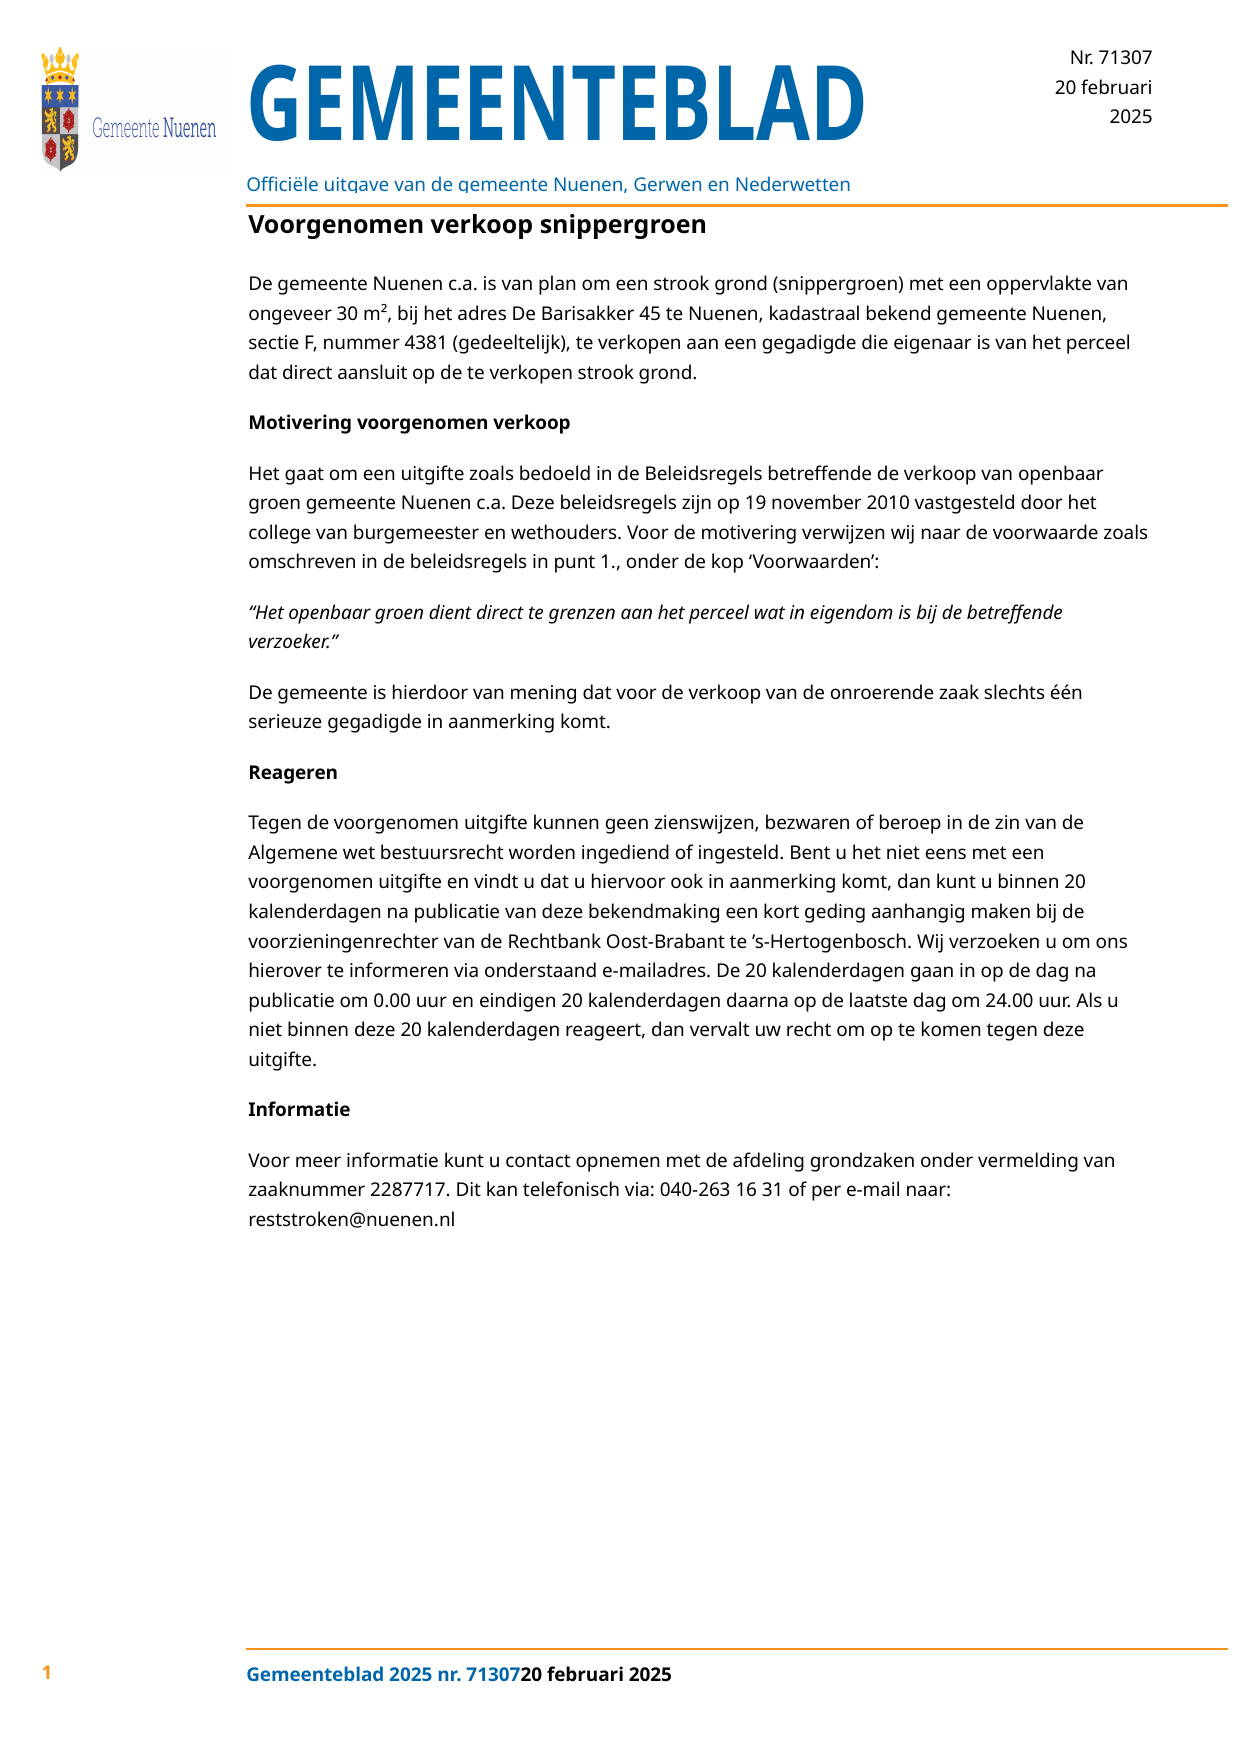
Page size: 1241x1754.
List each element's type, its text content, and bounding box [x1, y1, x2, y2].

picture [41, 47, 231, 172]
text Motivering voorgenomen verkoop [248, 409, 1152, 435]
text Voor meer informatie kunt u contact opnemen met de afdeling grondzaken onder vermelding van zaaknummer 2287717. Dit kan telefonisch via: 040-263 16 31 of per e-mail naar: reststroken@nuenen.nl [248, 1147, 1152, 1232]
text Voorgenomen verkoop snippergroen [248, 207, 1152, 241]
text Reageren [248, 759, 1152, 785]
text De gemeente Nuenen c.a. is van plan om een strook grond (snippergroen) met een oppervlakte van ongeveer 30 m², bij het adres De Barisakker 45 te Nuenen, kadastraal bekend gemeente Nuenen, sectie F, nummer 4381 (gedeeltelijk), te verkopen aan een gegadigde die eigenaar is van het perceel dat direct aansluit op de te verkopen strook grond. [248, 270, 1152, 385]
text “Het openbaar groen dient direct te grenzen aan het perceel wat in eigendom is bij de betreffende verzoeker.” [248, 599, 1152, 654]
text Informatie [248, 1097, 1152, 1122]
text Tegen de voorgenomen uitgifte kunnen geen zienswijzen, bezwaren of beroep in de zin van de Algemene wet bestuursrecht worden ingediend of ingesteld. Bent u het niet eens met een voorgenomen uitgifte en vindt u dat u hiervoor ook in aanmerking komt, dan kunt u binnen 20 kalenderdagen na publicatie van deze bekendmaking een kort geding aanhangig maken bij de voorzieningenrechter van de Rechtbank Oost-Brabant te ’s-Hertogenbosch. Wij verzoeken u om ons hierover te informeren via onderstaand e-mailadres. De 20 kalenderdagen gaan in op de dag na publicatie om 0.00 uur en eindigen 20 kalenderdagen daarna op de laatste dag om 24.00 uur. Als u niet binnen deze 20 kalenderdagen reageert, dan vervalt uw recht om op te komen tegen deze uitgifte. [248, 809, 1152, 1072]
text Het gaat om een uitgifte zoals bedoeld in de Beleidsregels betreffende de verkoop van openbaar groen gemeente Nuenen c.a. Deze beleidsregels zijn op 19 november 2010 vastgesteld door het college van burgemeester en wethouders. Voor de motivering verwijzen wij naar de voorwaarde zoals omschreven in de beleidsregels in punt 1., onder de kop ‘Voorwaarden’: [248, 460, 1152, 574]
text De gemeente is hierdoor van mening dat voor de verkoop van de onroerende zaak slechts één serieuze gegadigde in aanmerking komt. [248, 679, 1152, 734]
